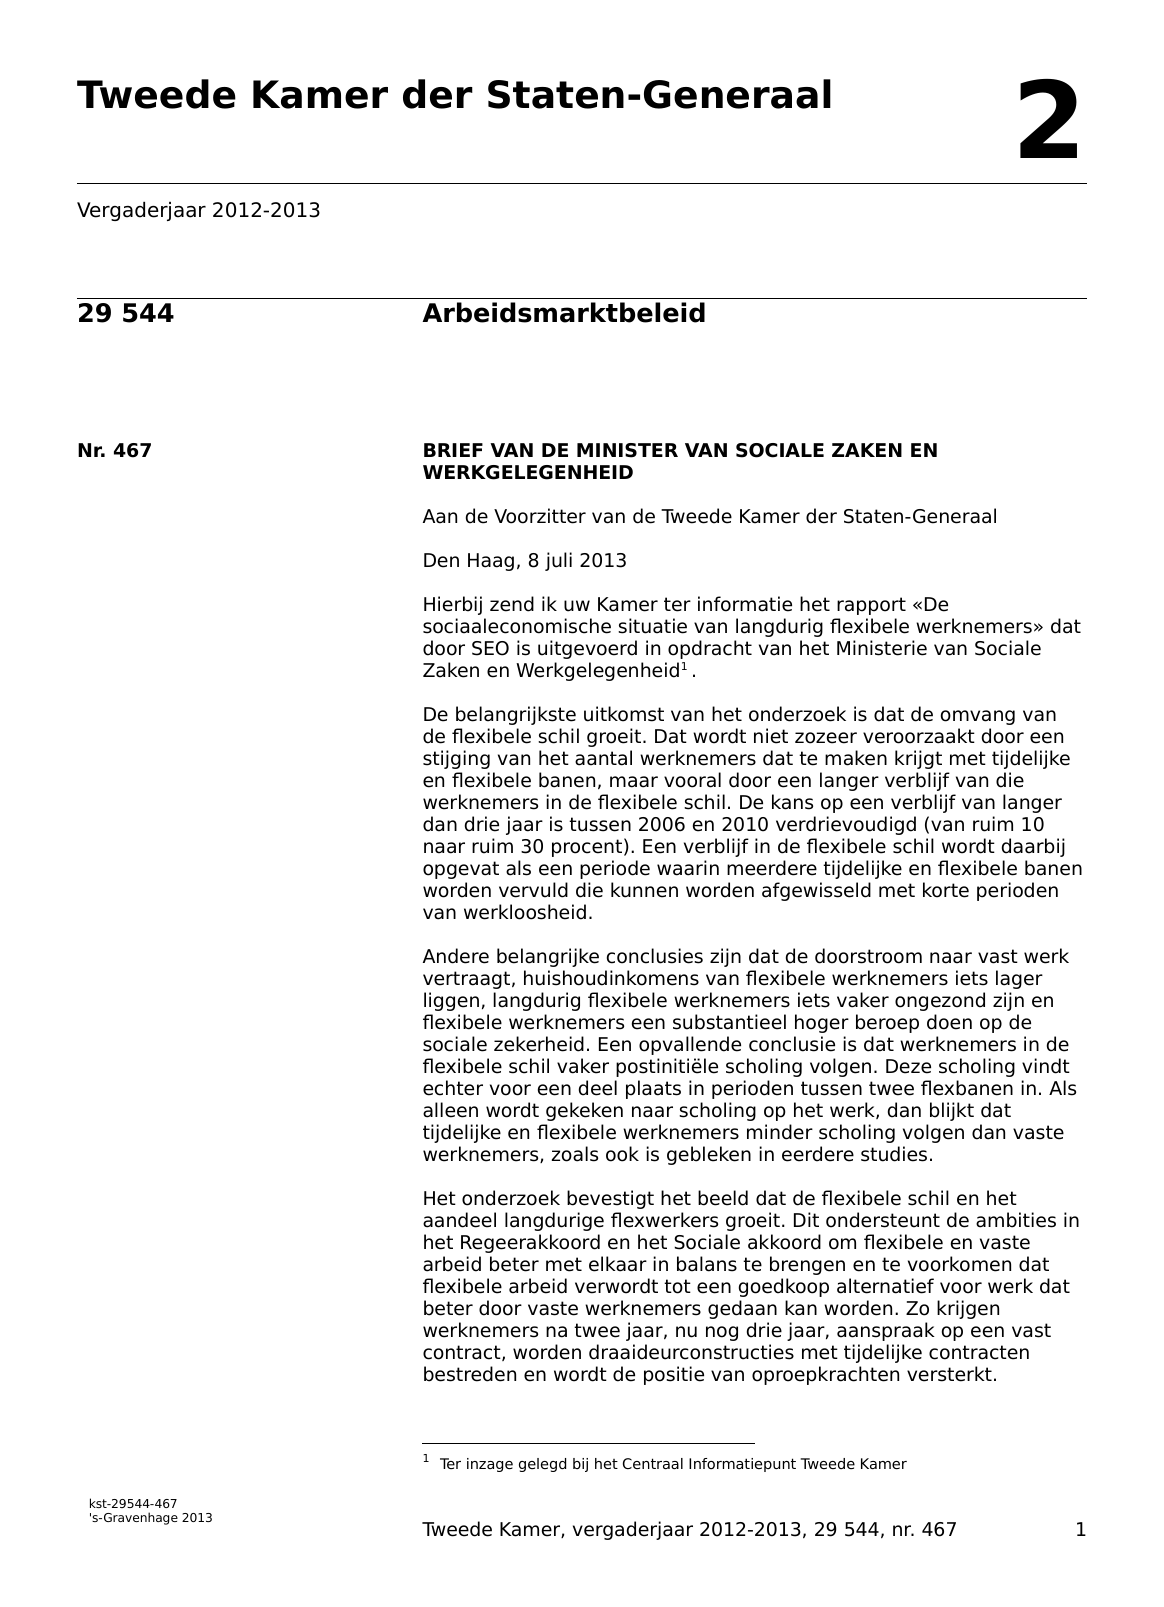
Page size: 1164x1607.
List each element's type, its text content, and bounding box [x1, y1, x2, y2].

subtitle Nr. 467 BRIEF VAN DE MINISTER VAN SOCIALE ZAKEN EN WERKGELEGENHEID [77, 440, 1087, 484]
text 's-Gravenhage 2013 [88, 1511, 323, 1525]
text De belangrijkste uitkomst van het onderzoek is dat de omvang van de flexibele schil groeit. Dat wordt niet zozeer veroorzaakt door een stijging van het aantal werknemers dat te maken krijgt met tijdelijke en flexibele banen, maar vooral door een langer verblijf van die werknemers in de flexibele schil. De kans op een verblijf van langer dan drie jaar is tussen 2006 en 2010 verdrievoudigd (van ruim 10 naar ruim 30 procent). Een verblijf in de flexibele schil wordt daarbij opgevat als een periode waarin meerdere tijdelijke en flexibele banen worden vervuld die kunnen worden afgewisseld met korte perioden van werkloosheid. [422, 704, 1087, 924]
text Ter inzage gelegd bij het Centraal Informatiepunt Tweede Kamer [422, 1452, 1087, 1474]
text kst-29544-467 [88, 1497, 323, 1511]
table_header Tweede Kamer der Staten-Generaal [77, 59, 886, 183]
text Andere belangrijke conclusies zijn dat de doorstroom naar vast werk vertraagt, huishoudinkomens van flexibele werknemers iets lager liggen, langdurig flexibele werknemers iets vaker ongezond zijn en flexibele werknemers een substantieel hoger beroep doen op de sociale zekerheid. Een opvallende conclusie is dat werknemers in de flexibele schil vaker postinitiële scholing volgen. Deze scholing vindt echter voor een deel plaats in perioden tussen twee flexbanen in. Als alleen wordt gekeken naar scholing op het werk, dan blijkt dat tijdelijke en flexibele werknemers minder scholing volgen dan vaste werknemers, zoals ook is gebleken in eerdere studies. [422, 946, 1087, 1166]
table_header 2 [886, 59, 1087, 183]
text Den Haag, 8 juli 2013 [422, 550, 1087, 572]
text Aan de Voorzitter van de Tweede Kamer der Staten-Generaal [422, 506, 1087, 528]
text Hierbij zend ik uw Kamer ter informatie het rapport «De sociaaleconomische situatie van langdurig flexibele werknemers» dat door SEO is uitgevoerd in opdracht van het Ministerie van Sociale Zaken en Werkgelegenheid. [422, 594, 1087, 682]
table_cell Vergaderjaar 2012-2013 [77, 184, 1087, 298]
subtitle 29 544 Arbeidsmarktbeleid [77, 299, 1087, 329]
text Het onderzoek bevestigt het beeld dat de flexibele schil en het aandeel langdurige flexwerkers groeit. Dit ondersteunt de ambities in het Regeerakkoord en het Sociale akkoord om flexibele en vaste arbeid beter met elkaar in balans te brengen en te voorkomen dat flexibele arbeid verwordt tot een goedkoop alternatief voor werk dat beter door vaste werknemers gedaan kan worden. Zo krijgen werknemers na twee jaar, nu nog drie jaar, aanspraak op een vast contract, worden draaideurconstructies met tijdelijke contracten bestreden en wordt de positie van oproepkrachten versterkt. [422, 1188, 1087, 1386]
